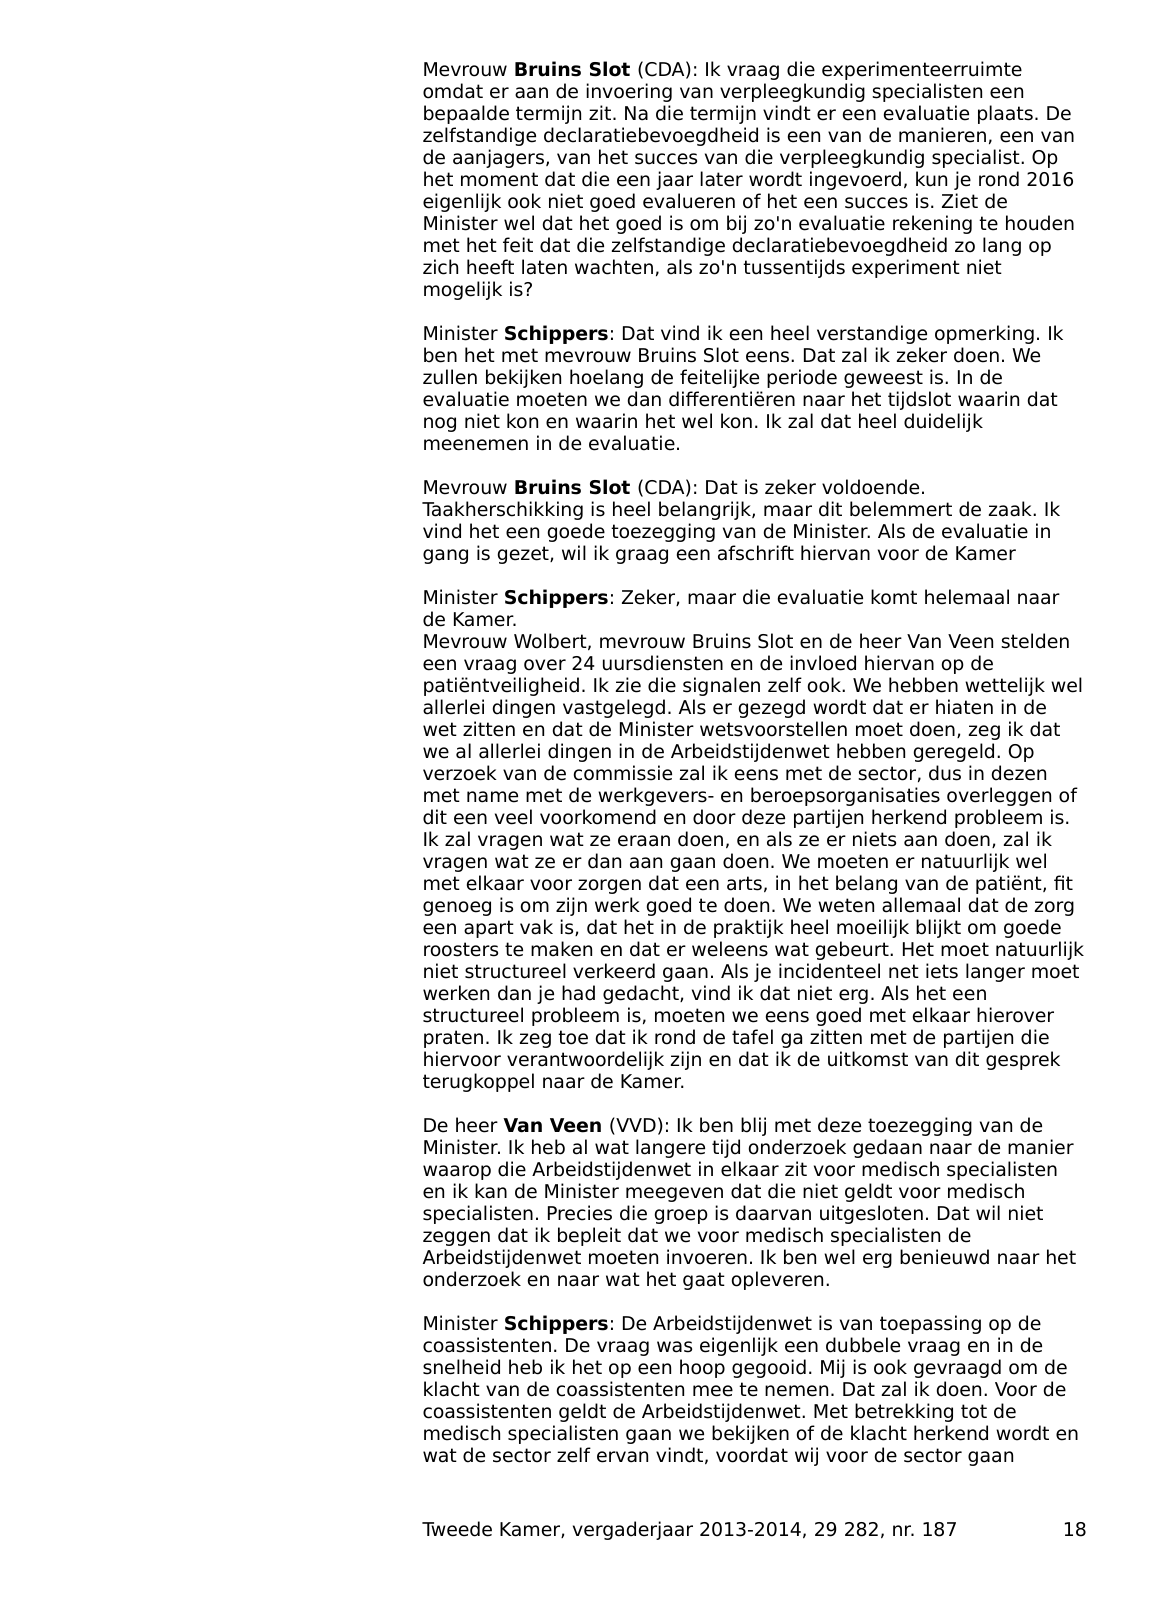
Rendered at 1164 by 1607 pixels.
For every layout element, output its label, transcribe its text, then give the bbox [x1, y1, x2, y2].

text De heer Van Veen (VVD): Ik ben blij met deze toezegging van de Minister. Ik heb al wat langere tijd onderzoek gedaan naar de manier waarop die Arbeidstijdenwet in elkaar zit voor medisch specialisten en ik kan de Minister meegeven dat die niet geldt voor medisch specialisten. Precies die groep is daarvan uitgesloten. Dat wil niet zeggen dat ik bepleit dat we voor medisch specialisten de Arbeidstijdenwet moeten invoeren. Ik ben wel erg benieuwd naar het onderzoek en naar wat het gaat opleveren. [422, 1115, 1087, 1291]
text Mevrouw Bruins Slot (CDA): Dat is zeker voldoende. Taakherschikking is heel belangrijk, maar dit belemmert de zaak. Ik vind het een goede toezegging van de Minister. Als de evaluatie in gang is gezet, wil ik graag een afschrift hiervan voor de Kamer [422, 477, 1087, 565]
text Minister Schippers: Zeker, maar die evaluatie komt helemaal naar de Kamer. [422, 587, 1087, 631]
text Mevrouw Bruins Slot (CDA): Ik vraag die experimenteerruimte omdat er aan de invoering van verpleegkundig specialisten een bepaalde termijn zit. Na die termijn vindt er een evaluatie plaats. De zelfstandige declaratiebevoegdheid is een van de manieren, een van de aanjagers, van het succes van die verpleegkundig specialist. Op het moment dat die een jaar later wordt ingevoerd, kun je rond 2016 eigenlijk ook niet goed evalueren of het een succes is. Ziet de Minister wel dat het goed is om bij zo'n evaluatie rekening te houden met het feit dat die zelfstandige declaratiebevoegdheid zo lang op zich heeft laten wachten, als zo'n tussentijds experiment niet mogelijk is? [422, 59, 1087, 301]
text Mevrouw Wolbert, mevrouw Bruins Slot en de heer Van Veen stelden een vraag over 24 uursdiensten en de invloed hiervan op de patiëntveiligheid. Ik zie die signalen zelf ook. We hebben wettelijk wel allerlei dingen vastgelegd. Als er gezegd wordt dat er hiaten in de wet zitten en dat de Minister wetsvoorstellen moet doen, zeg ik dat we al allerlei dingen in de Arbeidstijdenwet hebben geregeld. Op verzoek van de commissie zal ik eens met de sector, dus in dezen met name met de werkgevers- en beroepsorganisaties overleggen of dit een veel voorkomend en door deze partijen herkend probleem is. Ik zal vragen wat ze eraan doen, en als ze er niets aan doen, zal ik vragen wat ze er dan aan gaan doen. We moeten er natuurlijk wel met elkaar voor zorgen dat een arts, in het belang van de patiënt, fit genoeg is om zijn werk goed te doen. We weten allemaal dat de zorg een apart vak is, dat het in de praktijk heel moeilijk blijkt om goede roosters te maken en dat er weleens wat gebeurt. Het moet natuurlijk niet structureel verkeerd gaan. Als je incidenteel net iets langer moet werken dan je had gedacht, vind ik dat niet erg. Als het een structureel probleem is, moeten we eens goed met elkaar hierover praten. Ik zeg toe dat ik rond de tafel ga zitten met de partijen die hiervoor verantwoordelijk zijn en dat ik de uitkomst van dit gesprek terugkoppel naar de Kamer. [422, 631, 1087, 1093]
text Minister Schippers: Dat vind ik een heel verstandige opmerking. Ik ben het met mevrouw Bruins Slot eens. Dat zal ik zeker doen. We zullen bekijken hoelang de feitelijke periode geweest is. In de evaluatie moeten we dan differentiëren naar het tijdslot waarin dat nog niet kon en waarin het wel kon. Ik zal dat heel duidelijk meenemen in de evaluatie. [422, 323, 1087, 455]
text Minister Schippers: De Arbeidstijdenwet is van toepassing op de coassistenten. De vraag was eigenlijk een dubbele vraag en in de snelheid heb ik het op een hoop gegooid. Mij is ook gevraagd om de klacht van de coassistenten mee te nemen. Dat zal ik doen. Voor de coassistenten geldt de Arbeidstijdenwet. Met betrekking tot de medisch specialisten gaan we bekijken of de klacht herkend wordt en wat de sector zelf ervan vindt, voordat wij voor de sector gaan [422, 1313, 1087, 1467]
